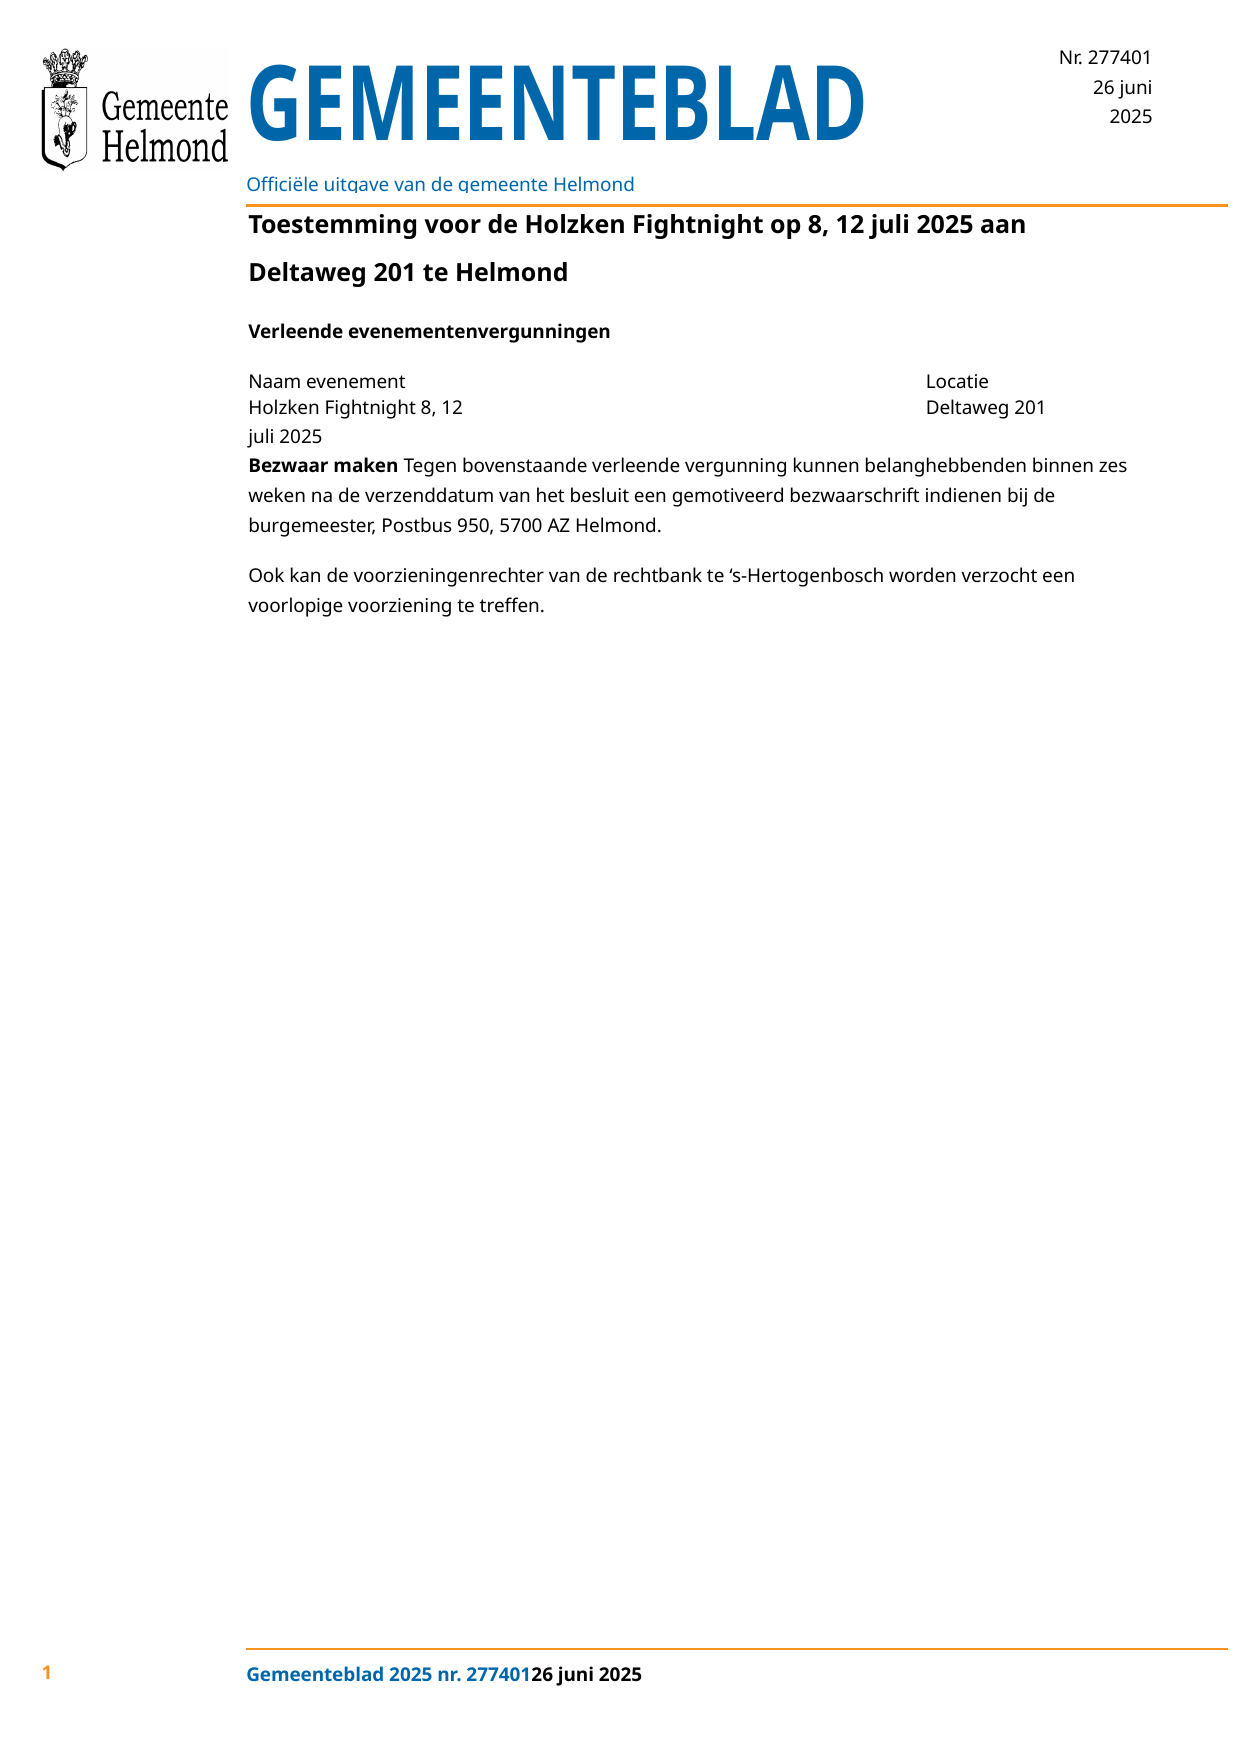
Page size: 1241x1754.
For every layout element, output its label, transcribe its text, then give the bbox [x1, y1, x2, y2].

table_cell [474, 394, 700, 449]
table_header Naam evenement [248, 369, 474, 394]
table_header [474, 369, 700, 394]
text Ook kan de voorzieningenrechter van de rechtbank te ‘s-Hertogenbosch worden verzocht een voorlopige voorziening te treffen. [248, 562, 1152, 618]
text Bezwaar maken Tegen bovenstaande verleende vergunning kunnen belanghebbenden binnen zes weken na de verzenddatum van het besluit een gemotiveerd bezwaarschrift indienen bij de burgemeester, Postbus 950, 5700 AZ Helmond. [248, 453, 1152, 538]
picture [41, 47, 231, 172]
table_header Locatie [926, 369, 1152, 394]
text Toestemming voor de Holzken Fightnight op 8, 12 juli 2025 aan Deltaweg 201 te Helmond [248, 207, 1152, 288]
table_cell Holzken Fightnight 8, 12 juli 2025 [248, 394, 474, 449]
table_cell Deltaweg 201 [926, 394, 1152, 449]
table_header [700, 369, 926, 394]
text Verleende evenementenvergunningen [248, 318, 1152, 344]
table_cell [700, 394, 926, 449]
